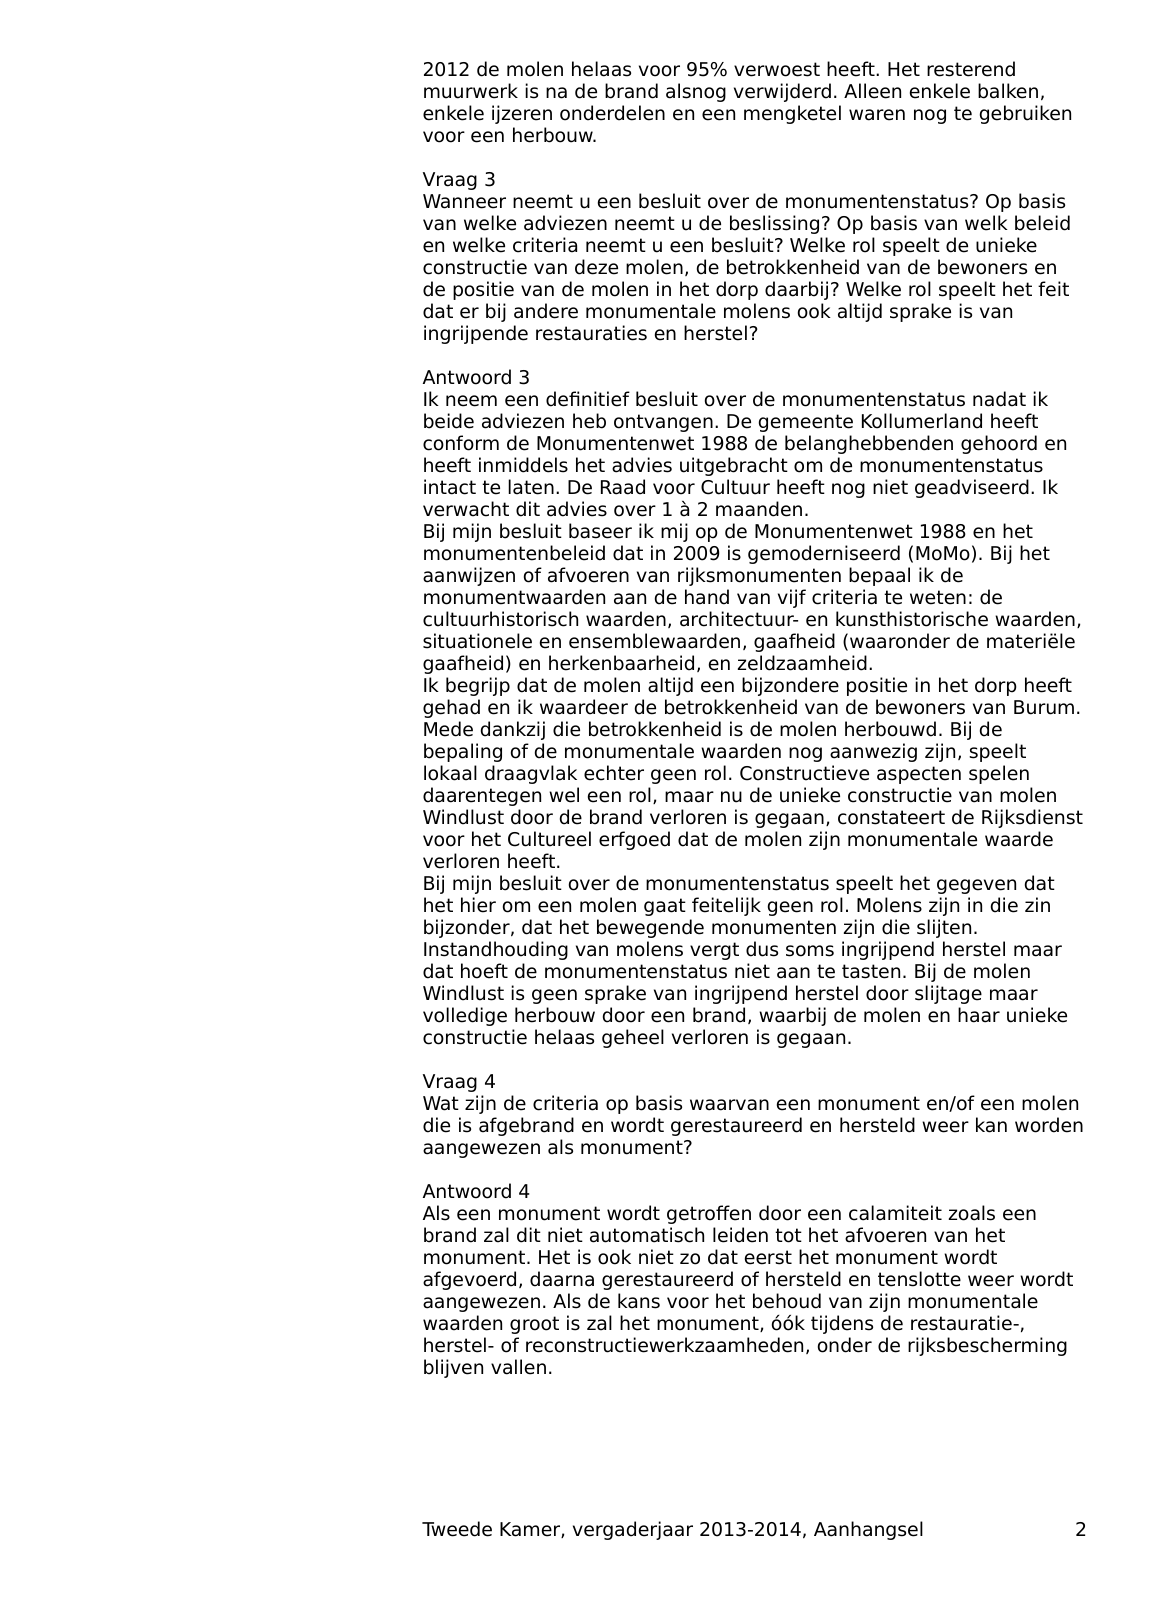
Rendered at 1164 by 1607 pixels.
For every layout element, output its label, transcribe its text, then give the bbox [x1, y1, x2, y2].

text Ik neem een definitief besluit over de monumentenstatus nadat ik beide adviezen heb ontvangen. De gemeente Kollumerland heeft conform de Monumentenwet 1988 de belanghebbenden gehoord en heeft inmiddels het advies uitgebracht om de monumentenstatus intact te laten. De Raad voor Cultuur heeft nog niet geadviseerd. Ik verwacht dit advies over 1 à 2 maanden. [422, 389, 1087, 521]
text Vraag 4 [422, 1071, 1087, 1093]
text Antwoord 3 [422, 367, 1087, 389]
text 2012 de molen helaas voor 95% verwoest heeft. Het resterend muurwerk is na de brand alsnog verwijderd. Alleen enkele balken, enkele ijzeren onderdelen en een mengketel waren nog te gebruiken voor een herbouw. [422, 59, 1087, 147]
text Als een monument wordt getroffen door een calamiteit zoals een brand zal dit niet automatisch leiden tot het afvoeren van het monument. Het is ook niet zo dat eerst het monument wordt afgevoerd, daarna gerestaureerd of hersteld en tenslotte weer wordt aangewezen. Als de kans voor het behoud van zijn monumentale waarden groot is zal het monument, óók tijdens de restauratie-, herstel- of reconstructiewerkzaamheden, onder de rijksbescherming blijven vallen. [422, 1203, 1087, 1379]
text Antwoord 4 [422, 1181, 1087, 1203]
text Vraag 3 [422, 169, 1087, 191]
text Bij mijn besluit over de monumentenstatus speelt het gegeven dat het hier om een molen gaat feitelijk geen rol. Molens zijn in die zin bijzonder, dat het bewegende monumenten zijn die slijten. Instandhouding van molens vergt dus soms ingrijpend herstel maar dat hoeft de monumentenstatus niet aan te tasten. Bij de molen Windlust is geen sprake van ingrijpend herstel door slijtage maar volledige herbouw door een brand, waarbij de molen en haar unieke constructie helaas geheel verloren is gegaan. [422, 873, 1087, 1048]
text Bij mijn besluit baseer ik mij op de Monumentenwet 1988 en het monumentenbeleid dat in 2009 is gemoderniseerd (MoMo). Bij het aanwijzen of afvoeren van rijksmonumenten bepaal ik de monumentwaarden aan de hand van vijf criteria te weten: de cultuurhistorisch waarden, architectuur- en kunsthistorische waarden, situationele en ensemblewaarden, gaafheid (waaronder de materiële gaafheid) en herkenbaarheid, en zeldzaamheid. [422, 521, 1087, 675]
text Wat zijn de criteria op basis waarvan een monument en/of een molen die is afgebrand en wordt gerestaureerd en hersteld weer kan worden aangewezen als monument? [422, 1093, 1087, 1159]
text Wanneer neemt u een besluit over de monumentenstatus? Op basis van welke adviezen neemt u de beslissing? Op basis van welk beleid en welke criteria neemt u een besluit? Welke rol speelt de unieke constructie van deze molen, de betrokkenheid van de bewoners en de positie van de molen in het dorp daarbij? Welke rol speelt het feit dat er bij andere monumentale molens ook altijd sprake is van ingrijpende restauraties en herstel? [422, 191, 1087, 345]
text Ik begrijp dat de molen altijd een bijzondere positie in het dorp heeft gehad en ik waardeer de betrokkenheid van de bewoners van Burum. Mede dankzij die betrokkenheid is de molen herbouwd. Bij de bepaling of de monumentale waarden nog aanwezig zijn, speelt lokaal draagvlak echter geen rol. Constructieve aspecten spelen daarentegen wel een rol, maar nu de unieke constructie van molen Windlust door de brand verloren is gegaan, constateert de Rijksdienst voor het Cultureel erfgoed dat de molen zijn monumentale waarde verloren heeft. [422, 675, 1087, 873]
